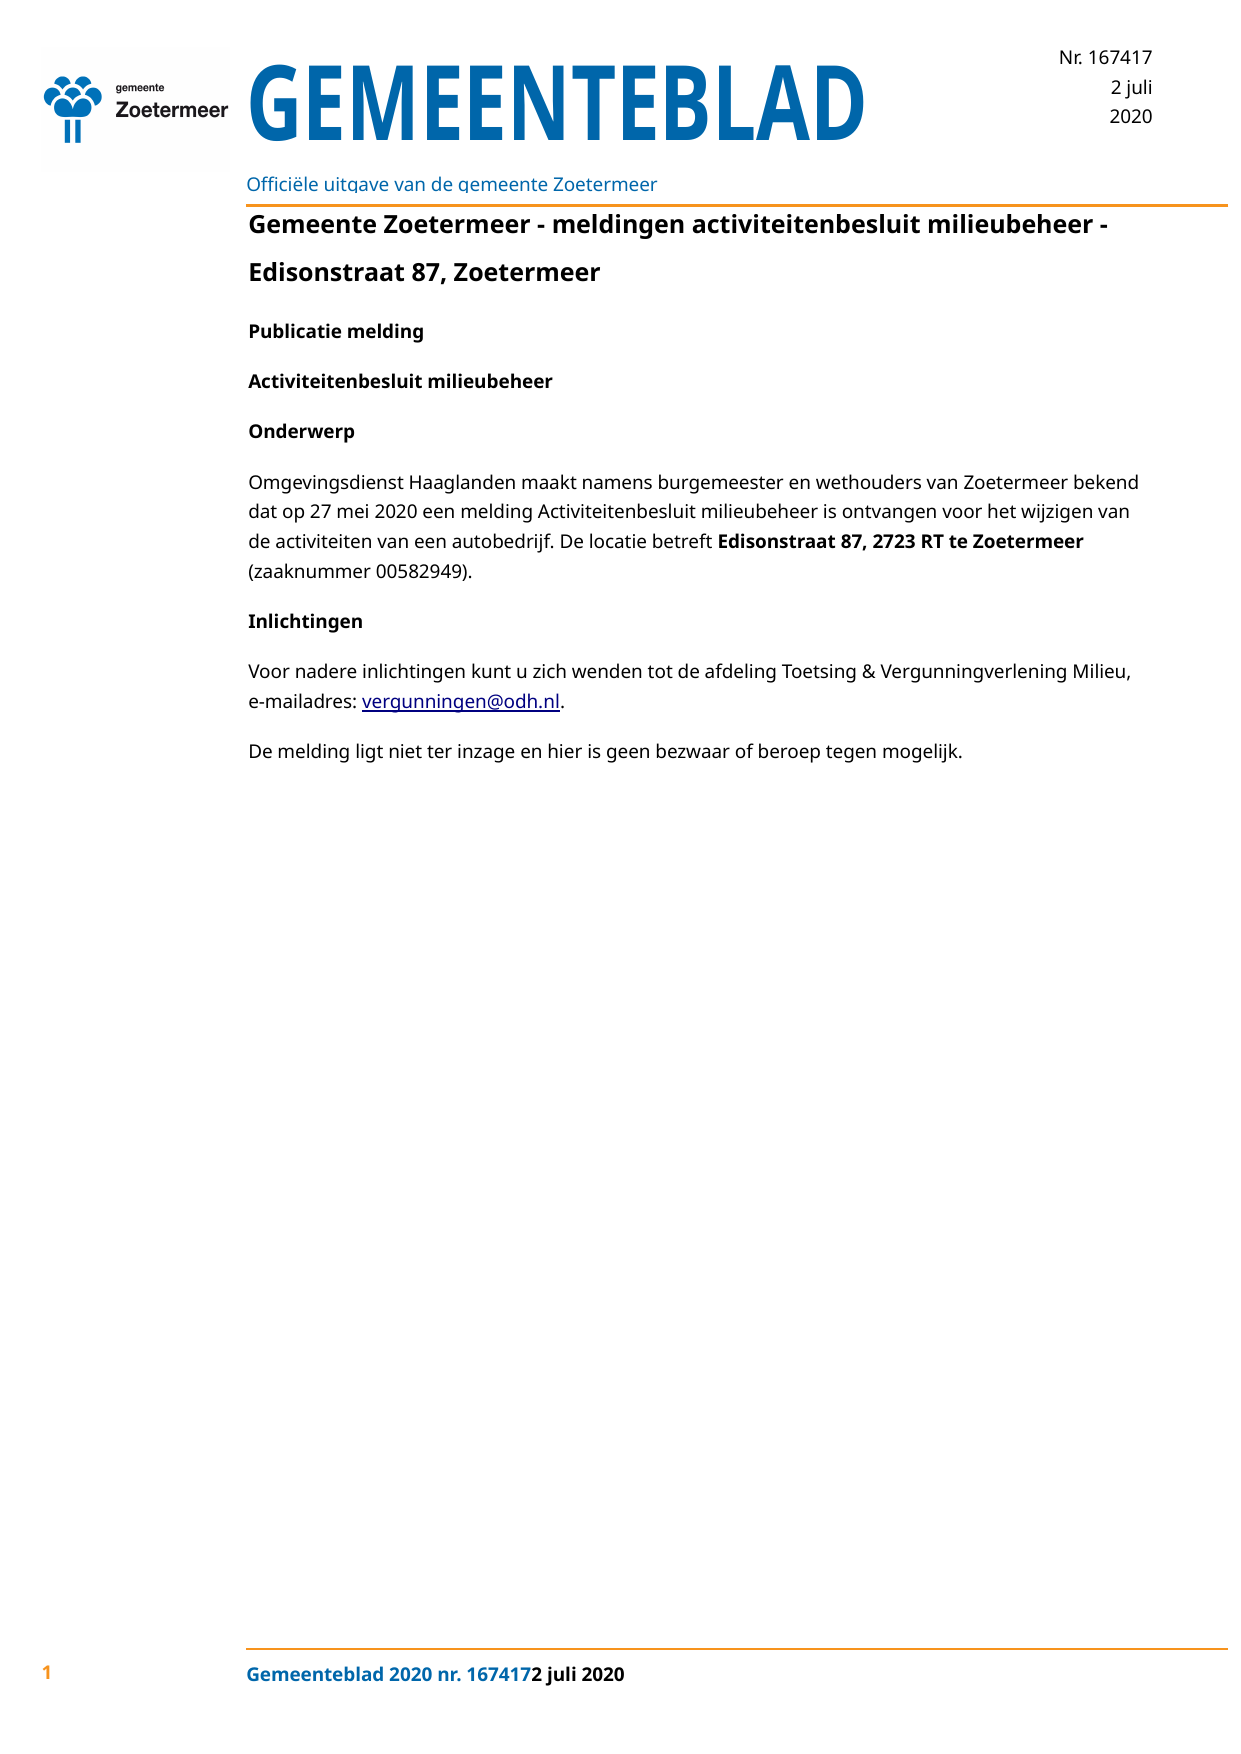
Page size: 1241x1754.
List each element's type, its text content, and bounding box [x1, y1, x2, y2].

text Omgevingsdienst Haaglanden maakt namens burgemeester en wethouders van Zoetermeer bekend dat op 27 mei 2020 een melding Activiteitenbesluit milieubeheer is ontvangen voor het wijzigen van de activiteiten van een autobedrijf. De locatie betreft Edisonstraat 87, 2723 RT te Zoetermeer (zaaknummer 00582949). [248, 469, 1152, 584]
text Activiteitenbesluit milieubeheer [248, 368, 1152, 394]
text Publicatie melding [248, 318, 1152, 344]
text Voor nadere inlichtingen kunt u zich wenden tot de afdeling Toetsing & Vergunningverlening Milieu, e-mailadres: vergunningen@odh.nl. [248, 659, 1152, 714]
text De melding ligt niet ter inzage en hier is geen bezwaar of beroep tegen mogelijk. [248, 739, 1152, 764]
picture [41, 47, 231, 172]
text Onderwerp [248, 419, 1152, 444]
text Inlichtingen [248, 608, 1152, 634]
text Gemeente Zoetermeer - meldingen activiteitenbesluit milieubeheer - Edisonstraat 87, Zoetermeer [248, 207, 1152, 288]
